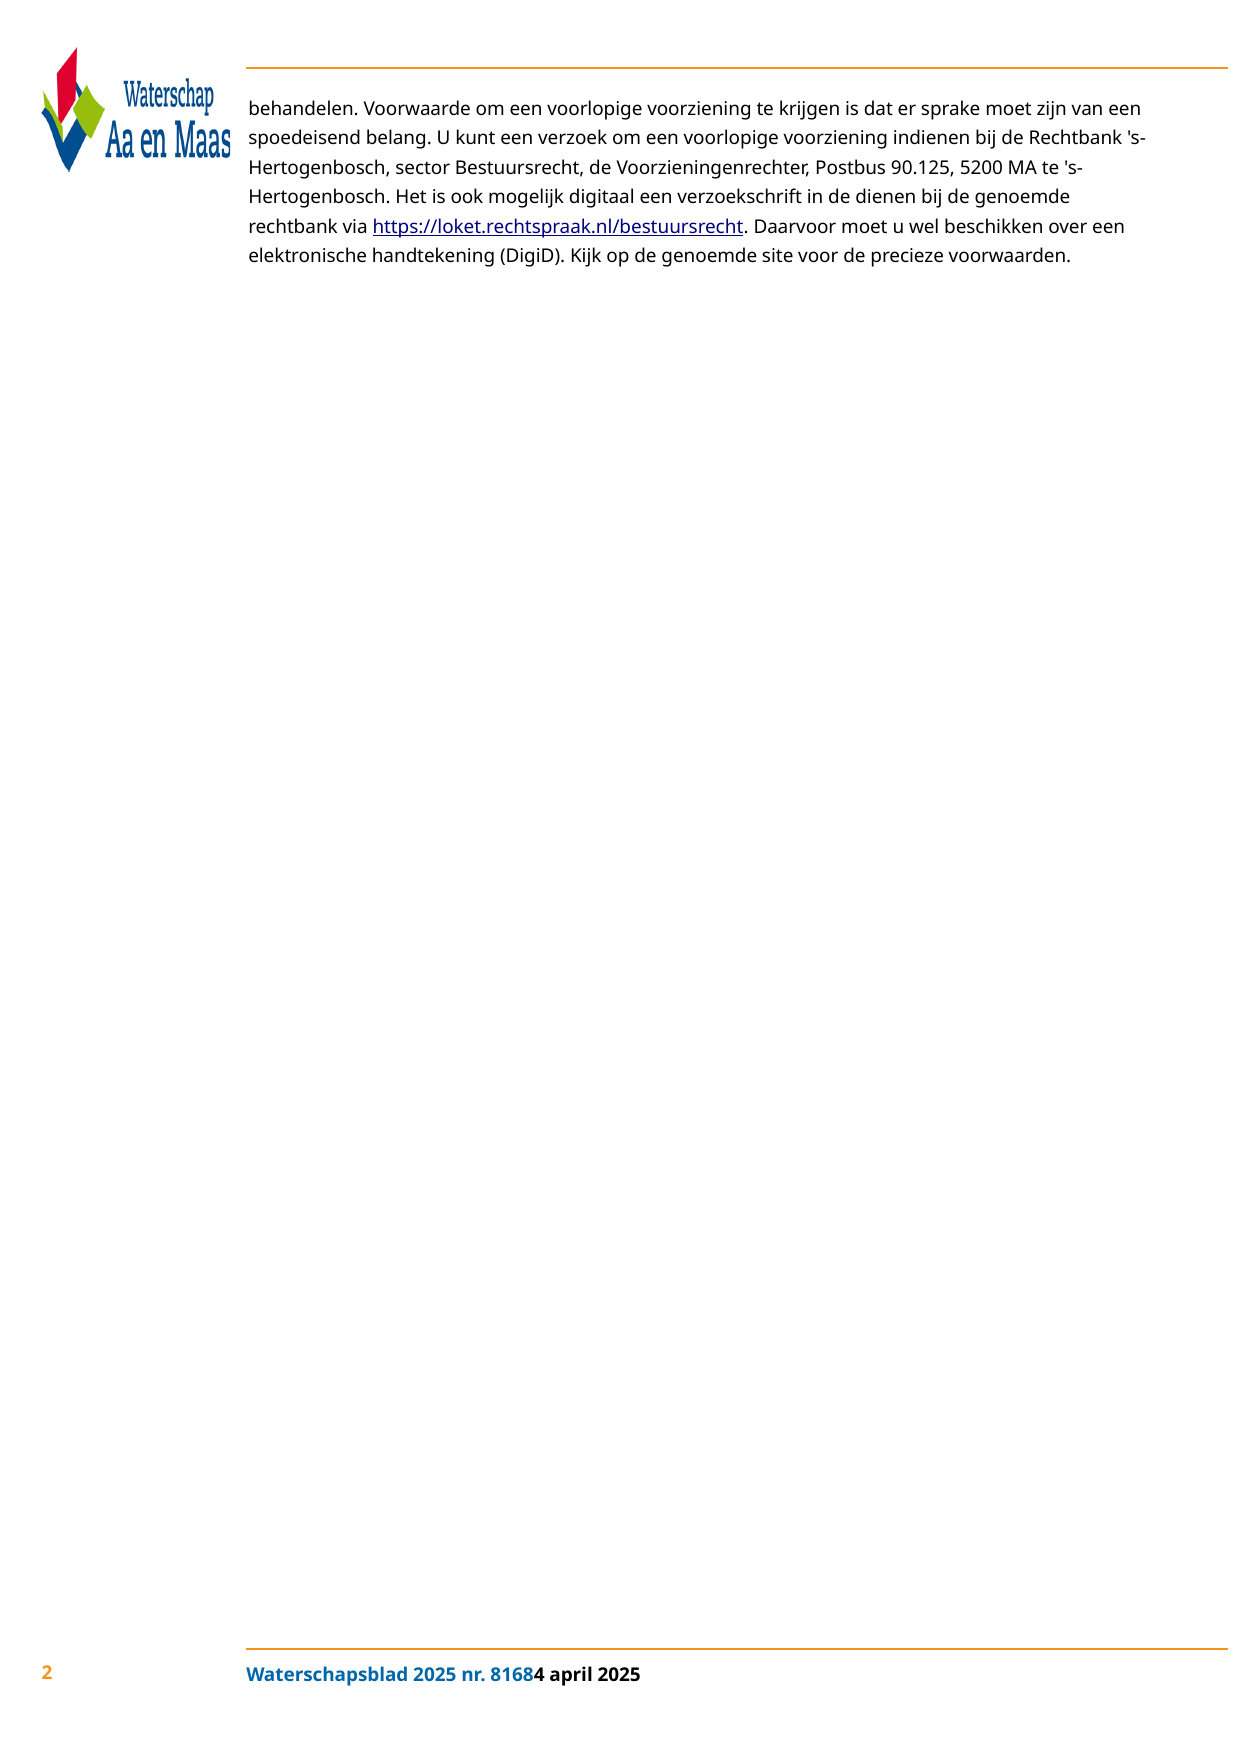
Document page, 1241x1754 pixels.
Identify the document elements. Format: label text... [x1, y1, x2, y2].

text behandelen. Voorwaarde om een voorlopige voorziening te krijgen is dat er sprake moet zijn van een spoedeisend belang. U kunt een verzoek om een voorlopige voorziening indienen bij de Rechtbank 's-Hertogenbosch, sector Bestuursrecht, de Voorzieningenrechter, Postbus 90.125, 5200 MA te 's-Hertogenbosch. Het is ook mogelijk digitaal een verzoekschrift in de dienen bij de genoemde rechtbank via https://loket.rechtspraak.nl/bestuursrecht. Daarvoor moet u wel beschikken over een elektronische handtekening (DigiD). Kijk op de genoemde site voor de precieze voorwaarden. [248, 95, 1152, 268]
picture [41, 47, 231, 172]
